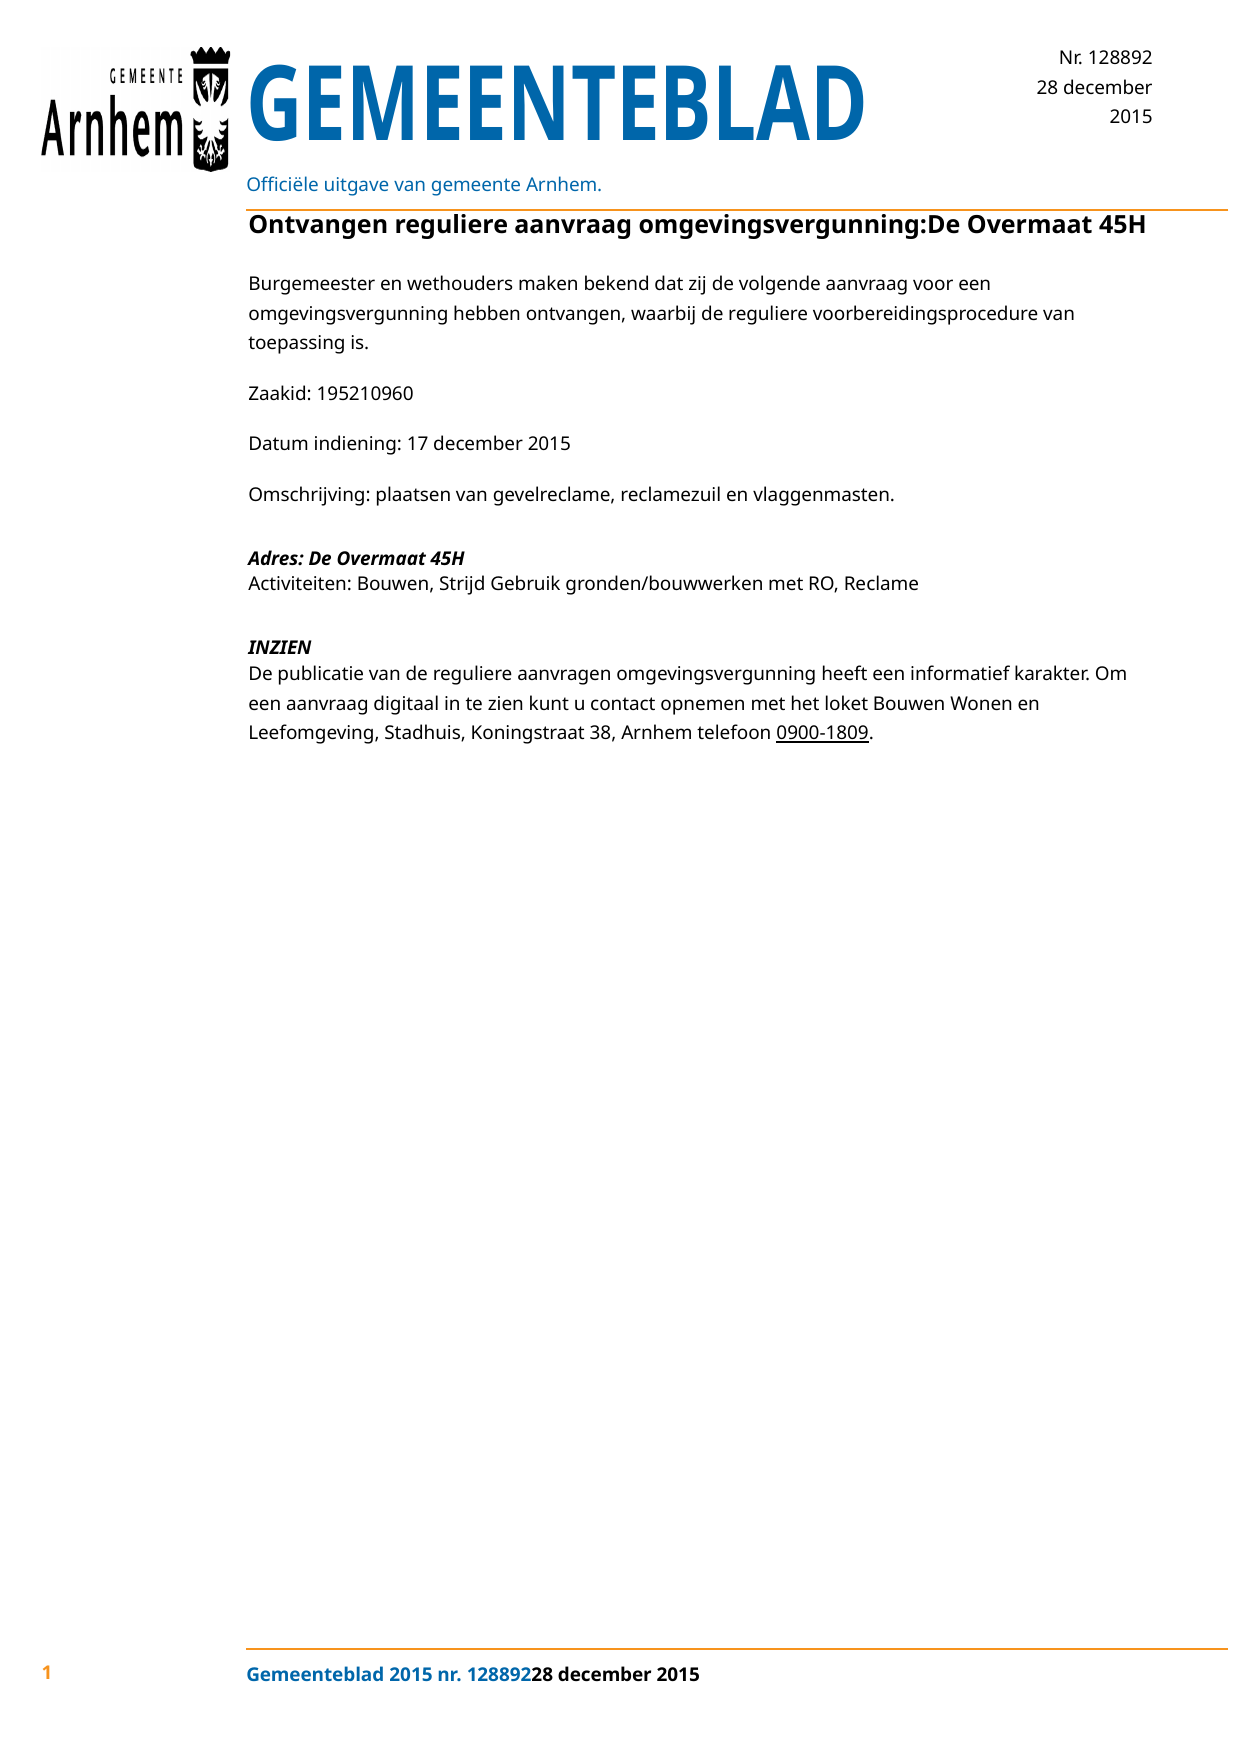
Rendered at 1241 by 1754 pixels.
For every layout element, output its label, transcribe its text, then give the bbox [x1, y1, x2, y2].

text Burgemeester en wethouders maken bekend dat zij de volgende aanvraag voor een omgevingsvergunning hebben ontvangen, waarbij de reguliere voorbereidingsprocedure van toepassing is. [248, 270, 1152, 355]
text INZIEN [248, 634, 1152, 660]
picture [41, 47, 231, 172]
text Zaakid: 195210960 [248, 380, 1152, 406]
text Ontvangen reguliere aanvraag omgevingsvergunning:De Overmaat 45H [248, 211, 1152, 241]
text De publicatie van de reguliere aanvragen omgevingsvergunning heeft een informatief karakter. Om een aanvraag digitaal in te zien kunt u contact opnemen met het loket Bouwen Wonen en Leefomgeving, Stadhuis, Koningstraat 38, Arnhem telefoon 0900-1809. [248, 660, 1152, 745]
text Omschrijving: plaatsen van gevelreclame, reclamezuil en vlaggenmasten. [248, 481, 1152, 506]
text Datum indiening: 17 december 2015 [248, 430, 1152, 456]
text Adres: De Overmaat 45H [248, 545, 1152, 570]
text Activiteiten: Bouwen, Strijd Gebruik gronden/bouwwerken met RO, Reclame [248, 570, 1152, 596]
